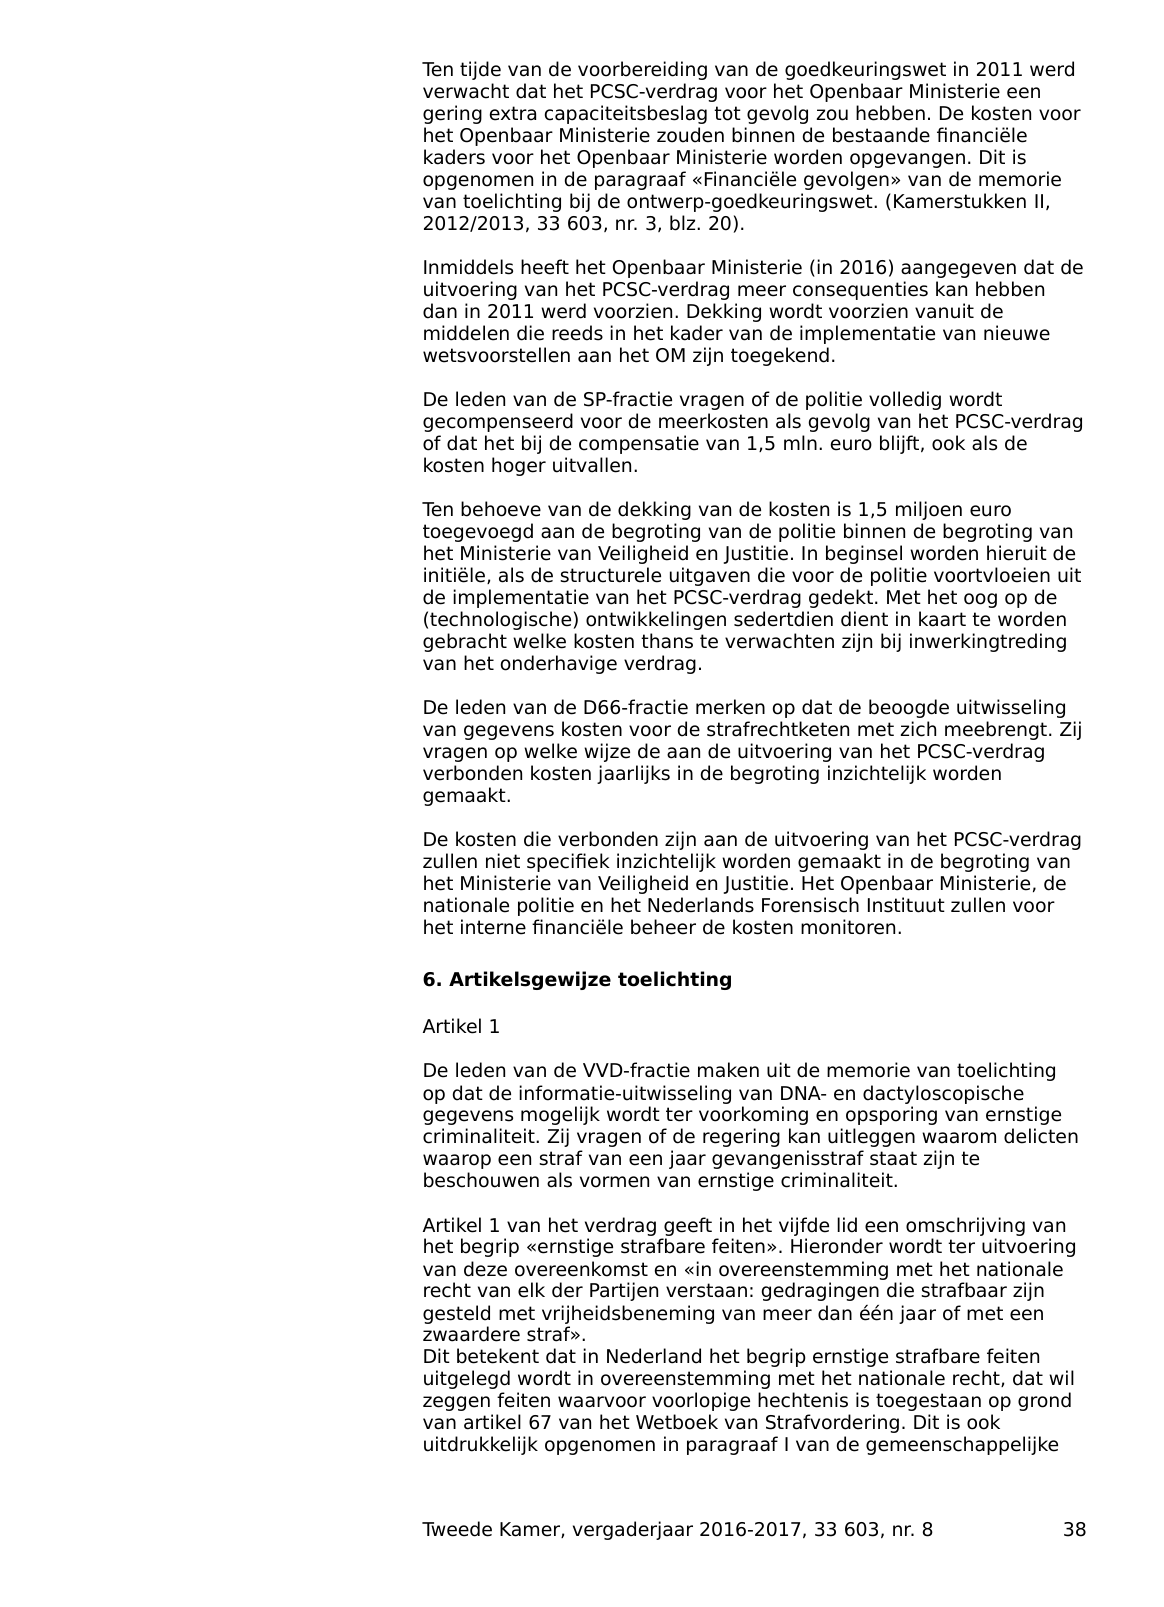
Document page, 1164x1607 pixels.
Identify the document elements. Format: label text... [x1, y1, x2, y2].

text De leden van de VVD-fractie maken uit de memorie van toelichting op dat de informatie-uitwisseling van DNA- en dactyloscopische gegevens mogelijk wordt ter voorkoming en opsporing van ernstige criminaliteit. Zij vragen of de regering kan uitleggen waarom delicten waarop een straf van een jaar gevangenisstraf staat zijn te beschouwen als vormen van ernstige criminaliteit. [422, 1060, 1087, 1192]
text De leden van de SP-fractie vragen of de politie volledig wordt gecompenseerd voor de meerkosten als gevolg van het PCSC-verdrag of dat het bij de compensatie van 1,5 mln. euro blijft, ook als de kosten hoger uitvallen. [422, 389, 1087, 477]
text Artikel 1 van het verdrag geeft in het vijfde lid een omschrijving van het begrip «ernstige strafbare feiten». Hieronder wordt ter uitvoering van deze overeenkomst en «in overeenstemming met het nationale recht van elk der Partijen verstaan: gedragingen die strafbaar zijn gesteld met vrijheidsbeneming van meer dan één jaar of met een zwaardere straf». [422, 1214, 1087, 1346]
text Inmiddels heeft het Openbaar Ministerie (in 2016) aangegeven dat de uitvoering van het PCSC-verdrag meer consequenties kan hebben dan in 2011 werd voorzien. Dekking wordt voorzien vanuit de middelen die reeds in het kader van de implementatie van nieuwe wetsvoorstellen aan het OM zijn toegekend. [422, 257, 1087, 367]
text Dit betekent dat in Nederland het begrip ernstige strafbare feiten uitgelegd wordt in overeenstemming met het nationale recht, dat wil zeggen feiten waarvoor voorlopige hechtenis is toegestaan op grond van artikel 67 van het Wetboek van Strafvordering. Dit is ook uitdrukkelijk opgenomen in paragraaf I van de gemeenschappelijke [422, 1346, 1087, 1456]
text De leden van de D66-fractie merken op dat de beoogde uitwisseling van gegevens kosten voor de strafrechtketen met zich meebrengt. Zij vragen op welke wijze de aan de uitvoering van het PCSC-verdrag verbonden kosten jaarlijks in de begroting inzichtelijk worden gemaakt. [422, 697, 1087, 807]
subtitle Artikel 1 [422, 1016, 1087, 1038]
text Ten tijde van de voorbereiding van de goedkeuringswet in 2011 werd verwacht dat het PCSC-verdrag voor het Openbaar Ministerie een gering extra capaciteitsbeslag tot gevolg zou hebben. De kosten voor het Openbaar Ministerie zouden binnen de bestaande financiële kaders voor het Openbaar Ministerie worden opgevangen. Dit is opgenomen in de paragraaf «Financiële gevolgen» van de memorie van toelichting bij de ontwerp-goedkeuringswet. (Kamerstukken II, 2012/2013, 33 603, nr. 3, blz. 20). [422, 59, 1087, 235]
text Ten behoeve van de dekking van de kosten is 1,5 miljoen euro toegevoegd aan de begroting van de politie binnen de begroting van het Ministerie van Veiligheid en Justitie. In beginsel worden hieruit de initiële, als de structurele uitgaven die voor de politie voortvloeien uit de implementatie van het PCSC-verdrag gedekt. Met het oog op de (technologische) ontwikkelingen sedertdien dient in kaart te worden gebracht welke kosten thans te verwachten zijn bij inwerkingtreding van het onderhavige verdrag. [422, 499, 1087, 675]
text De kosten die verbonden zijn aan de uitvoering van het PCSC-verdrag zullen niet specifiek inzichtelijk worden gemaakt in de begroting van het Ministerie van Veiligheid en Justitie. Het Openbaar Ministerie, de nationale politie en het Nederlands Forensisch Instituut zullen voor het interne financiële beheer de kosten monitoren. [422, 829, 1087, 939]
subtitle 6. Artikelsgewijze toelichting [422, 969, 1087, 991]
